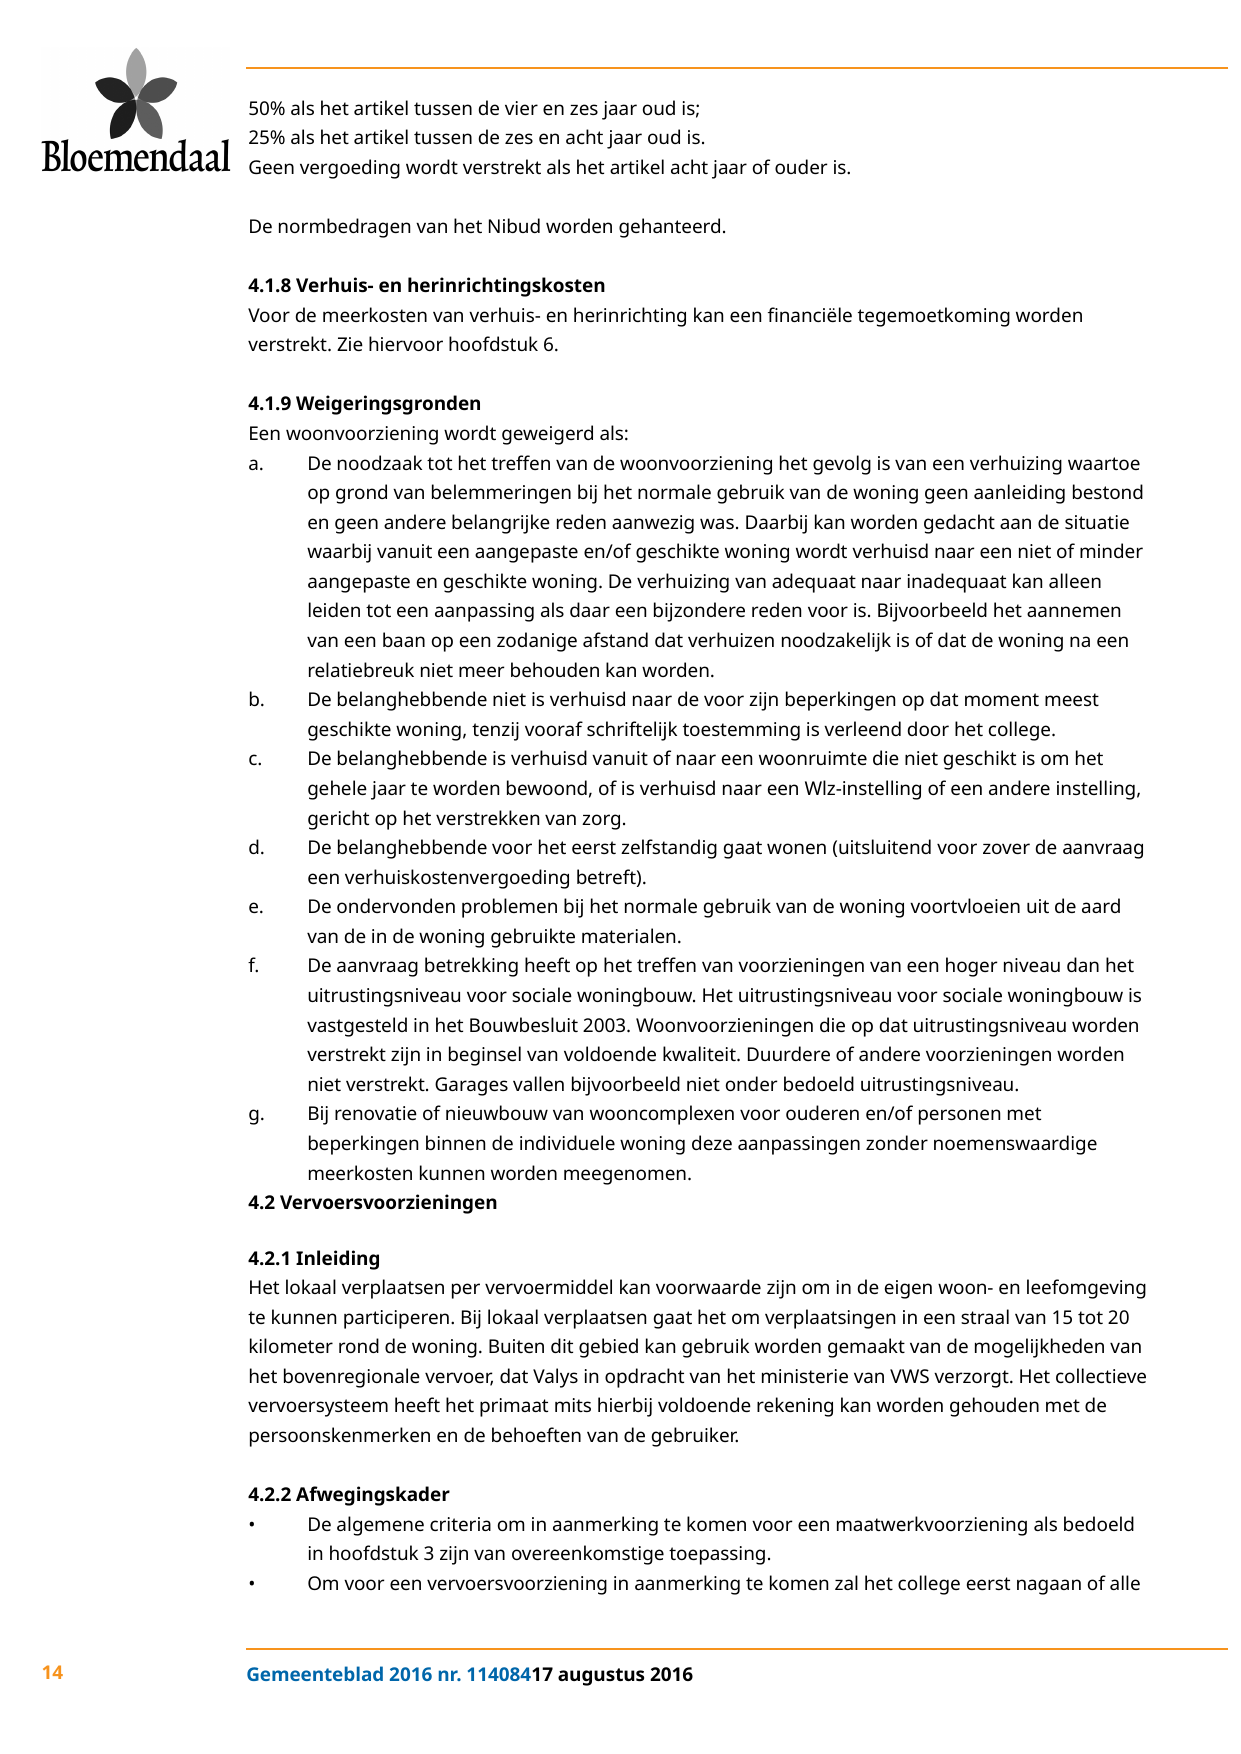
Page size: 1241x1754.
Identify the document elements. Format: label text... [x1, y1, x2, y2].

list De belanghebbende is verhuisd vanuit of naar een woonruimte die niet geschikt is om het gehele jaar te worden bewoond, of is verhuisd naar een Wlz-instelling of een andere instelling, gericht op het verstrekken van zorg. [248, 746, 1152, 831]
text Geen vergoeding wordt verstrekt als het artikel acht jaar of ouder is. [248, 154, 1152, 180]
list De belanghebbende niet is verhuisd naar de voor zijn beperkingen op dat moment meest geschikte woning, tenzij vooraf schriftelijk toestemming is verleend door het college. [248, 686, 1152, 742]
text Voor de meerkosten van verhuis- en herinrichting kan een financiële tegemoetkoming worden verstrekt. Zie hiervoor hoofdstuk 6. [248, 302, 1152, 357]
list Om voor een vervoersvoorziening in aanmerking te komen zal het college eerst nagaan of alle [248, 1570, 1152, 1596]
text 50% als het artikel tussen de vier en zes jaar oud is; [248, 95, 1152, 121]
text 4.2.1 Inleiding [248, 1245, 1152, 1270]
list De noodzaak tot het treffen van de woonvoorziening het gevolg is van een verhuizing waartoe op grond van belemmeringen bij het normale gebruik van de woning geen aanleiding bestond en geen andere belangrijke reden aanwezig was. Daarbij kan worden gedacht aan de situatie waarbij vanuit een aangepaste en/of geschikte woning wordt verhuisd naar een niet of minder aangepaste en geschikte woning. De verhuizing van adequaat naar inadequaat kan alleen leiden tot een aanpassing als daar een bijzondere reden voor is. Bijvoorbeeld het aannemen van een baan op een zodanige afstand dat verhuizen noodzakelijk is of dat de woning na een relatiebreuk niet meer behouden kan worden. [248, 450, 1152, 683]
list De algemene criteria om in aanmerking te komen voor een maatwerkvoorziening als bedoeld in hoofdstuk 3 zijn van overeenkomstige toepassing. [248, 1511, 1152, 1566]
text Het lokaal verplaatsen per vervoermiddel kan voorwaarde zijn om in de eigen woon- en leefomgeving te kunnen participeren. Bij lokaal verplaatsen gaat het om verplaatsingen in een straal van 15 tot 20 kilometer rond de woning. Buiten dit gebied kan gebruik worden gemaakt van de mogelijkheden van het bovenregionale vervoer, dat Valys in opdracht van het ministerie van VWS verzorgt. Het collectieve vervoersysteem heeft het primaat mits hierbij voldoende rekening kan worden gehouden met de persoonskenmerken en de behoeften van de gebruiker. [248, 1274, 1152, 1448]
text 4.2.2 Afwegingskader [248, 1481, 1152, 1507]
text Een woonvoorziening wordt geweigerd als: [248, 420, 1152, 446]
list Bij renovatie of nieuwbouw van wooncomplexen voor ouderen en/of personen met beperkingen binnen de individuele woning deze aanpassingen zonder noemenswaardige meerkosten kunnen worden meegenomen. [248, 1101, 1152, 1186]
text 4.1.8 Verhuis- en herinrichtingskosten [248, 272, 1152, 298]
list De aanvraag betrekking heeft op het treffen van voorzieningen van een hoger niveau dan het uitrustingsniveau voor sociale woningbouw. Het uitrustingsniveau voor sociale woningbouw is vastgesteld in het Bouwbesluit 2003. Woonvoorzieningen die op dat uitrustingsniveau worden verstrekt zijn in beginsel van voldoende kwaliteit. Duurdere of andere voorzieningen worden niet verstrekt. Garages vallen bijvoorbeeld niet onder bedoeld uitrustingsniveau. [248, 953, 1152, 1097]
text 4.2 Vervoersvoorzieningen [248, 1189, 1152, 1215]
text 25% als het artikel tussen de zes en acht jaar oud is. [248, 124, 1152, 150]
list De belanghebbende voor het eerst zelfstandig gaat wonen (uitsluitend voor zover de aanvraag een verhuiskostenvergoeding betreft). [248, 834, 1152, 890]
picture [41, 47, 231, 172]
text 4.1.9 Weigeringsgronden [248, 391, 1152, 416]
list De ondervonden problemen bij het normale gebruik van de woning voortvloeien uit de aard van de in de woning gebruikte materialen. [248, 893, 1152, 949]
text De normbedragen van het Nibud worden gehanteerd. [248, 213, 1152, 239]
